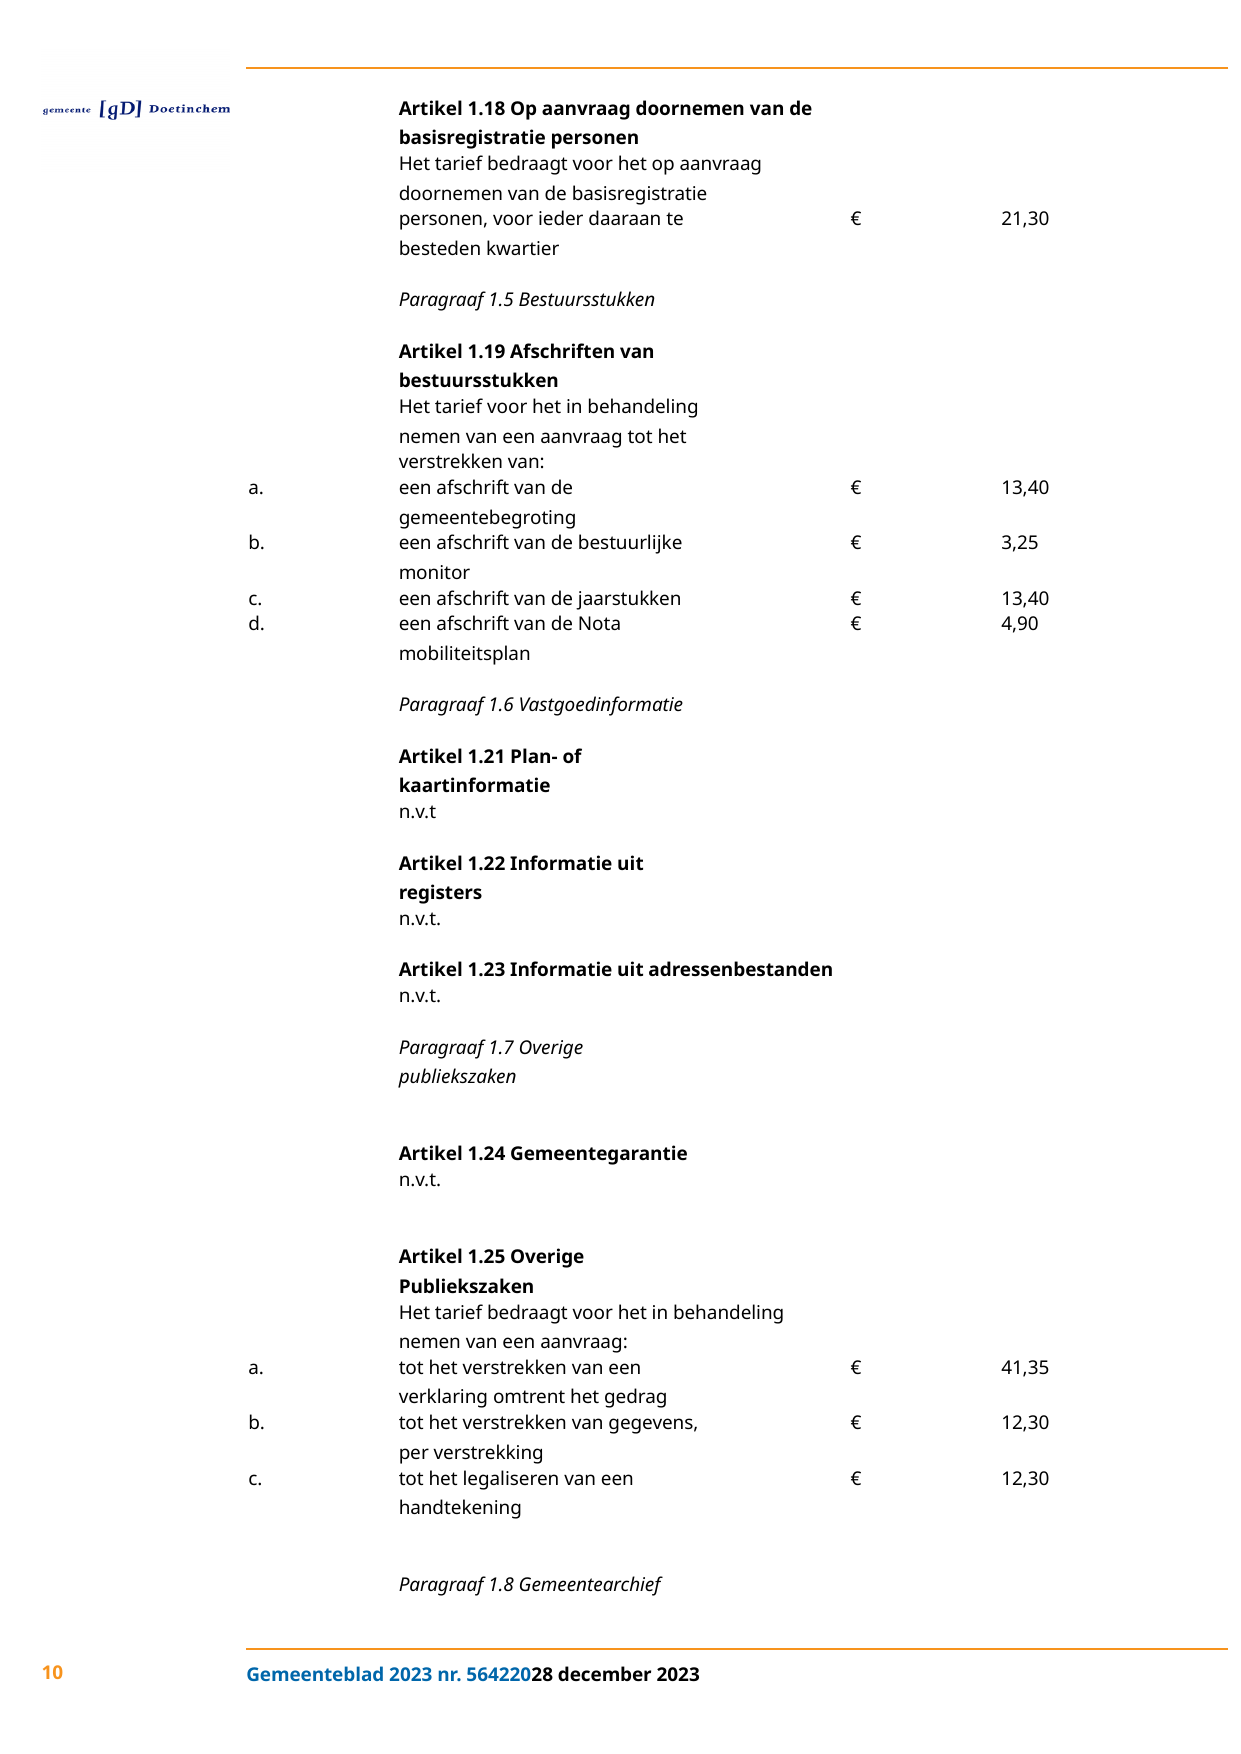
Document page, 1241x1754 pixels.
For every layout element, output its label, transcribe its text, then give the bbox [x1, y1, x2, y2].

table_cell 13,40 [1001, 474, 1152, 529]
table_cell [248, 692, 398, 717]
table_cell [1001, 983, 1152, 1008]
table_cell [1001, 261, 1152, 286]
table_cell [1001, 449, 1152, 474]
table_cell [1001, 1008, 1152, 1034]
table_cell [549, 1546, 700, 1572]
table_cell [850, 1520, 1001, 1546]
table_cell [850, 1299, 1001, 1354]
table_cell [1001, 1034, 1152, 1089]
table_cell [1001, 286, 1152, 312]
table_cell een afschrift van de Nota mobiliteitsplan [399, 611, 700, 666]
table_cell [1001, 95, 1152, 150]
table_cell [248, 1141, 398, 1166]
table_cell [248, 1546, 398, 1572]
table_cell een afschrift van de jaarstukken [399, 585, 700, 611]
table_cell [248, 1520, 398, 1546]
table_cell [850, 1218, 1001, 1243]
picture [41, 47, 231, 172]
table_cell [700, 1520, 850, 1546]
table_cell [248, 1192, 398, 1218]
table_cell [549, 1192, 700, 1218]
table_cell [549, 983, 700, 1008]
table_cell tot het verstrekken van gegevens, per verstrekking [399, 1410, 700, 1465]
table_cell [248, 1089, 398, 1115]
table_cell tot het legaliseren van een handtekening [399, 1465, 700, 1520]
table_cell Paragraaf 1.7 Overige publiekszaken [399, 1034, 700, 1089]
table_cell [1001, 1192, 1152, 1218]
table_cell a. [248, 1354, 398, 1409]
table_cell [700, 1034, 850, 1089]
table_cell [1001, 1572, 1152, 1597]
table_cell [700, 530, 850, 585]
table_cell [399, 718, 700, 743]
table_cell [850, 1546, 1001, 1572]
table_cell [850, 150, 1001, 205]
table_cell [399, 931, 700, 957]
table_cell [1001, 718, 1152, 743]
table_cell [399, 1192, 549, 1218]
table_cell [850, 95, 1001, 150]
table_cell [850, 850, 1001, 905]
table_cell [850, 393, 1001, 448]
table_cell [850, 957, 1001, 982]
table_cell [549, 1008, 700, 1034]
table_cell [700, 1410, 850, 1465]
table_cell [248, 1572, 398, 1597]
table_cell Het tarief bedraagt voor het in behandeling nemen van een aanvraag: [399, 1299, 850, 1354]
table_cell [248, 850, 398, 905]
table_cell [248, 1034, 398, 1089]
table_cell [850, 1192, 1001, 1218]
table_cell personen, voor ieder daaraan te besteden kwartier [399, 205, 700, 261]
table_cell [248, 205, 398, 261]
table_cell [1001, 1546, 1152, 1572]
table_cell [549, 1166, 700, 1192]
table_cell [1001, 1089, 1152, 1115]
table_cell n.v.t. [399, 905, 700, 931]
table_cell [1001, 1299, 1152, 1354]
table_cell [700, 1546, 850, 1572]
table_cell een afschrift van de bestuurlijke monitor [399, 530, 700, 585]
table_cell Artikel 1.22 Informatie uit registers [399, 850, 700, 905]
table_cell [700, 1008, 850, 1034]
table_cell [549, 1218, 700, 1243]
table_cell 41,35 [1001, 1354, 1152, 1409]
table_cell € [850, 1354, 1001, 1409]
table_cell [700, 1354, 850, 1409]
table_cell [700, 393, 850, 448]
table_cell een afschrift van de gemeentebegroting [399, 474, 700, 529]
table_cell Artikel 1.19 Afschriften van bestuursstukken [399, 338, 700, 393]
table_cell [700, 338, 850, 393]
table_cell Paragraaf 1.5 Bestuursstukken [399, 286, 700, 312]
table_cell [399, 666, 700, 692]
table_cell [700, 1192, 850, 1218]
table_cell [248, 799, 398, 824]
table_cell d. [248, 611, 398, 666]
table_cell Artikel 1.21 Plan- of kaartinformatie [399, 743, 700, 798]
table_cell [850, 1244, 1001, 1299]
table_cell [248, 905, 398, 931]
table_cell [700, 931, 850, 957]
table_cell [1001, 312, 1152, 338]
table_cell € [850, 205, 1001, 261]
table_cell [248, 1218, 398, 1243]
table_cell [1001, 150, 1152, 205]
table_cell [399, 824, 700, 850]
table_cell [248, 666, 398, 692]
table_cell [850, 824, 1001, 850]
table_cell c. [248, 585, 398, 611]
table_cell [700, 824, 850, 850]
table_cell [700, 1218, 850, 1243]
table_cell [700, 983, 850, 1008]
table_cell 13,40 [1001, 585, 1152, 611]
table_cell € [850, 474, 1001, 529]
table_cell [1001, 850, 1152, 905]
table_cell [850, 286, 1001, 312]
table_cell [700, 312, 850, 338]
table_cell [700, 585, 850, 611]
table_cell [850, 261, 1001, 286]
table_cell Artikel 1.23 Informatie uit adressenbestanden [399, 957, 850, 982]
table_cell [1001, 743, 1152, 798]
table_cell [248, 1299, 398, 1354]
table_cell [1001, 1520, 1152, 1546]
table_cell [700, 692, 850, 717]
table_cell 3,25 [1001, 530, 1152, 585]
table_cell [700, 1166, 850, 1192]
table_cell [1001, 1166, 1152, 1192]
table_cell [248, 931, 398, 957]
table_cell [399, 312, 700, 338]
table_cell [700, 611, 850, 666]
table_cell tot het verstrekken van een verklaring omtrent het gedrag [399, 1354, 700, 1409]
table_cell Paragraaf 1.6 Vastgoedinformatie [399, 692, 700, 717]
table_cell [700, 1141, 850, 1166]
table_cell [850, 743, 1001, 798]
table_cell [248, 338, 398, 393]
table_cell [700, 905, 850, 931]
table_cell [850, 905, 1001, 931]
table_cell [850, 692, 1001, 717]
table_cell [700, 261, 850, 286]
table_cell verstrekken van: [399, 449, 549, 474]
table_cell n.v.t. [399, 1166, 549, 1192]
table_cell [850, 983, 1001, 1008]
table_cell € [850, 530, 1001, 585]
table_cell [1001, 824, 1152, 850]
table_cell [1001, 799, 1152, 824]
table_cell b. [248, 1410, 398, 1465]
table_cell [850, 799, 1001, 824]
table_cell [850, 338, 1001, 393]
table_cell [248, 261, 398, 286]
table_cell [850, 1089, 1001, 1115]
table_cell [700, 850, 850, 905]
table_cell € [850, 585, 1001, 611]
table_cell 4,90 [1001, 611, 1152, 666]
table_cell [700, 1244, 850, 1299]
table_cell € [850, 611, 1001, 666]
table_cell Artikel 1.24 Gemeentegarantie [399, 1141, 700, 1166]
table_cell [700, 799, 850, 824]
table_cell [248, 1008, 398, 1034]
table_cell [1001, 1218, 1152, 1243]
table_cell [549, 449, 700, 474]
table_cell [850, 1034, 1001, 1089]
table_cell [1001, 692, 1152, 717]
table_cell [700, 743, 850, 798]
table_cell [1001, 957, 1152, 982]
table_cell [1001, 1141, 1152, 1166]
table_cell [1001, 905, 1152, 931]
table_cell Artikel 1.18 Op aanvraag doornemen van de basisregistratie personen [399, 95, 850, 150]
table_cell [700, 1089, 850, 1115]
table_cell € [850, 1410, 1001, 1465]
table_cell [248, 312, 398, 338]
table_cell [1001, 1244, 1152, 1299]
table_cell [700, 474, 850, 529]
table_cell [700, 449, 850, 474]
table_cell [248, 718, 398, 743]
table_cell n.v.t [399, 799, 700, 824]
table_cell a. [248, 474, 398, 529]
table_cell [399, 261, 700, 286]
table_cell [248, 393, 398, 448]
table_cell Artikel 1.25 Overige Publiekszaken [399, 1244, 700, 1299]
table_cell [1001, 666, 1152, 692]
table_cell € [850, 1465, 1001, 1520]
table_cell [399, 1546, 549, 1572]
table_cell [700, 1465, 850, 1520]
table_cell Het tarief voor het in behandeling nemen van een aanvraag tot het [399, 393, 700, 448]
table_cell [399, 1520, 700, 1546]
table_cell [399, 1089, 700, 1115]
table_cell 12,30 [1001, 1410, 1152, 1465]
table_cell n.v.t. [399, 983, 549, 1008]
table_cell Het tarief bedraagt voor het op aanvraag doornemen van de basisregistratie [399, 150, 850, 205]
table_cell [850, 1572, 1001, 1597]
table_cell [399, 1218, 549, 1243]
table_cell [248, 95, 398, 150]
table_cell [850, 718, 1001, 743]
table_cell [248, 1166, 398, 1192]
table_cell [248, 743, 398, 798]
table_cell [850, 312, 1001, 338]
table_cell [1001, 931, 1152, 957]
table_cell [248, 150, 398, 205]
table_cell [700, 718, 850, 743]
table_cell [850, 1166, 1001, 1192]
table_cell [1001, 338, 1152, 393]
table_cell c. [248, 1465, 398, 1520]
table_cell [248, 1244, 398, 1299]
table_cell [850, 1008, 1001, 1034]
table_cell [850, 1141, 1001, 1166]
table_cell [248, 449, 398, 474]
table_cell [399, 1008, 549, 1034]
table_cell 21,30 [1001, 205, 1152, 261]
table_cell [248, 824, 398, 850]
table_cell [700, 666, 850, 692]
table_cell [850, 666, 1001, 692]
table_cell [850, 449, 1001, 474]
table_cell [700, 1572, 850, 1597]
table_cell [850, 931, 1001, 957]
table_cell b. [248, 530, 398, 585]
table_cell 12,30 [1001, 1465, 1152, 1520]
table_cell [248, 286, 398, 312]
table_cell [248, 1115, 398, 1141]
table_cell Paragraaf 1.8 Gemeentearchief [399, 1572, 700, 1597]
table_cell [700, 286, 850, 312]
table_cell [700, 205, 850, 261]
table_cell [248, 957, 398, 982]
table_cell [248, 983, 398, 1008]
